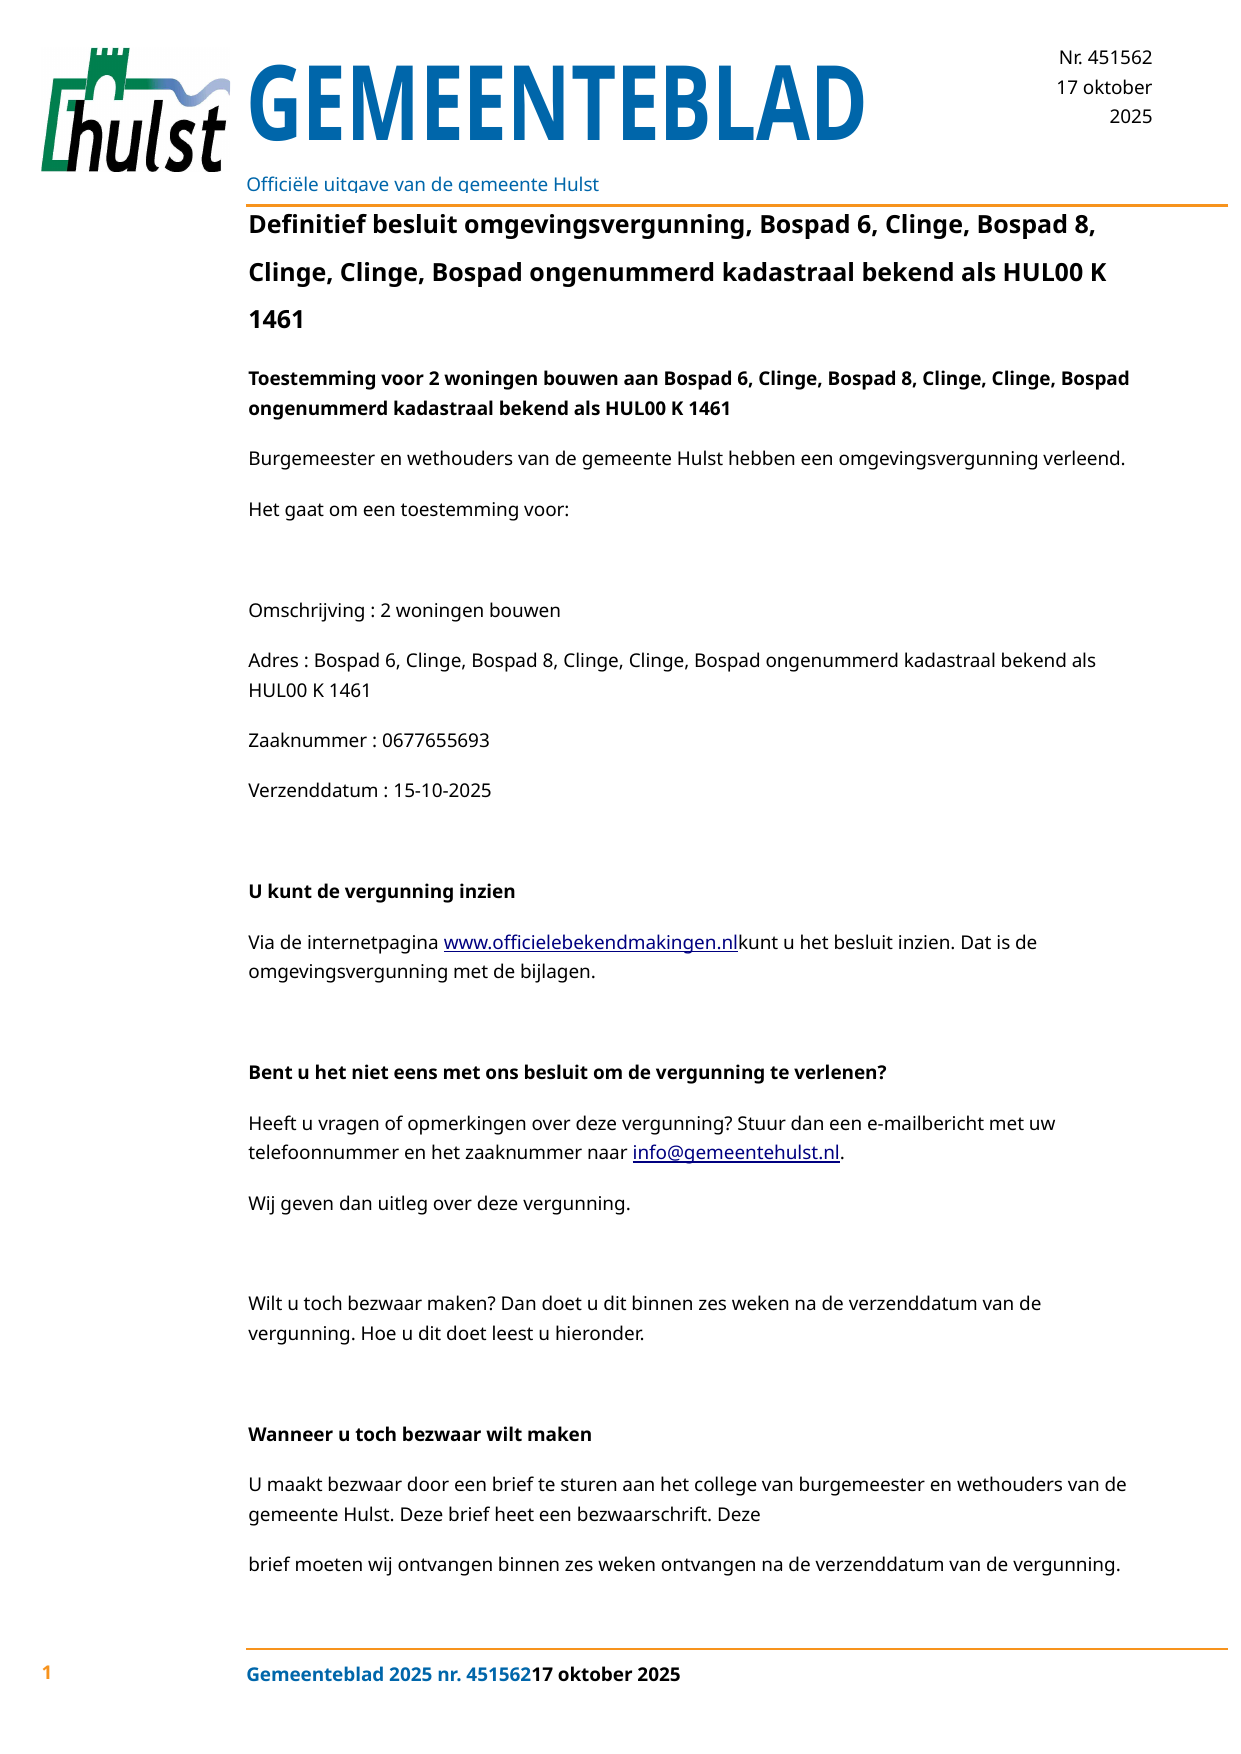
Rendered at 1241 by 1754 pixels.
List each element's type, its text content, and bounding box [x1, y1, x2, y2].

text Wilt u toch bezwaar maken? Dan doet u dit binnen zes weken na de verzenddatum van de vergunning. Hoe u dit doet leest u hieronder. [248, 1291, 1152, 1346]
text Verzenddatum : 15-10-2025 [248, 778, 1152, 803]
text Omschrijving : 2 woningen bouwen [248, 597, 1152, 622]
text Definitief besluit omgevingsvergunning, Bospad 6, Clinge, Bospad 8, Clinge, Clinge, Bospad ongenummerd kadastraal bekend als HUL00 K 1461 [248, 207, 1152, 336]
text Heeft u vragen of opmerkingen over deze vergunning? Stuur dan een e-mailbericht met uw telefoonnummer en het zaaknummer naar info@gemeentehulst.nl. [248, 1110, 1152, 1165]
text U maakt bezwaar door een brief te sturen aan het college van burgemeester en wethouders van de gemeente Hulst. Deze brief heet een bezwaarschrift. Deze [248, 1471, 1152, 1527]
text Adres : Bospad 6, Clinge, Bospad 8, Clinge, Clinge, Bospad ongenummerd kadastraal bekend als HUL00 K 1461 [248, 647, 1152, 702]
picture [41, 47, 231, 172]
text Bent u het niet eens met ons besluit om de vergunning te verlenen? [248, 1059, 1152, 1085]
text Het gaat om een toestemming voor: [248, 496, 1152, 522]
text Wij geven dan uitleg over deze vergunning. [248, 1190, 1152, 1215]
text U kunt de vergunning inzien [248, 878, 1152, 904]
text Toestemming voor 2 woningen bouwen aan Bospad 6, Clinge, Bospad 8, Clinge, Clinge, Bospad ongenummerd kadastraal bekend als HUL00 K 1461 [248, 366, 1152, 421]
text brief moeten wij ontvangen binnen zes weken ontvangen na de verzenddatum van de vergunning. [248, 1551, 1152, 1577]
text Wanneer u toch bezwaar wilt maken [248, 1421, 1152, 1447]
text Burgemeester en wethouders van de gemeente Hulst hebben een omgevingsvergunning verleend. [248, 446, 1152, 471]
text Zaaknummer : 0677655693 [248, 727, 1152, 753]
text Via de internetpagina www.officielebekendmakingen.nlkunt u het besluit inzien. Dat is de omgevingsvergunning met de bijlagen. [248, 929, 1152, 984]
